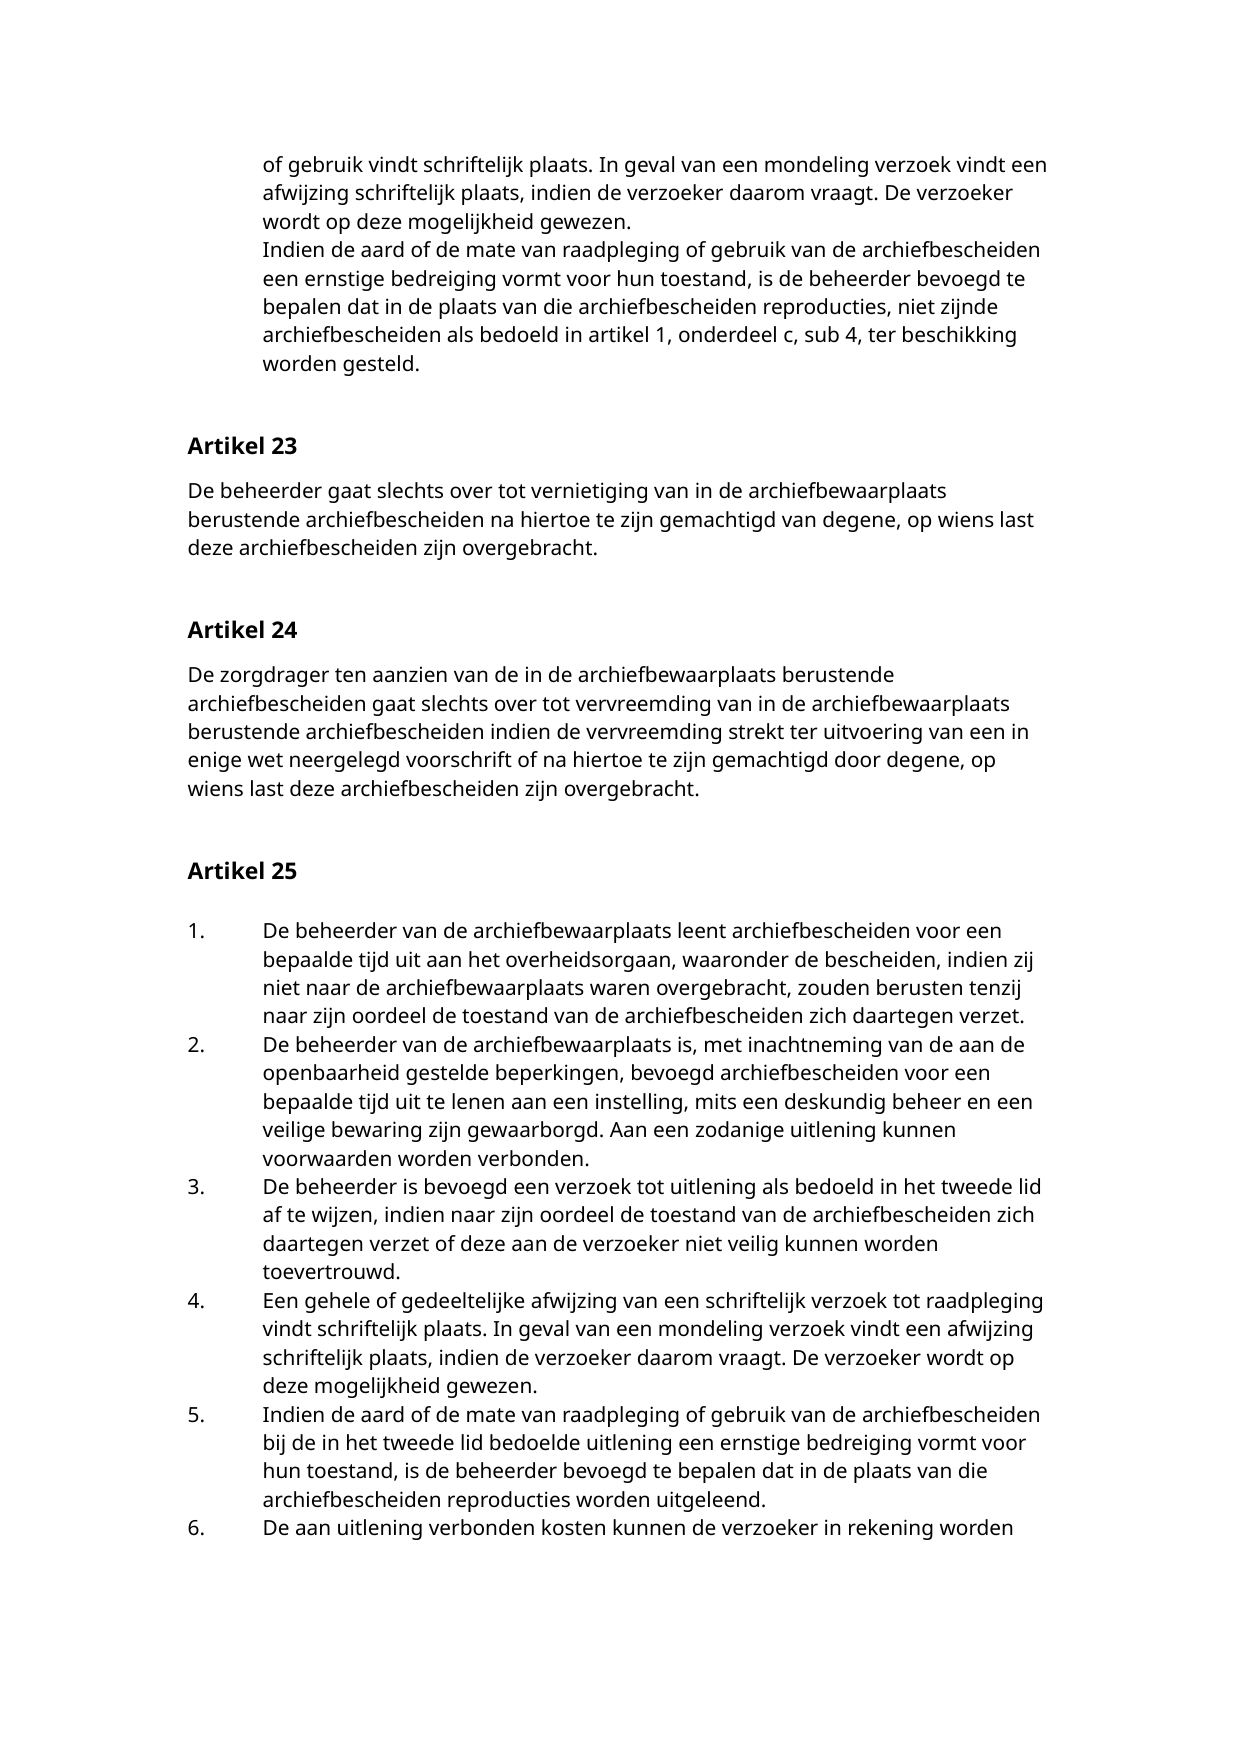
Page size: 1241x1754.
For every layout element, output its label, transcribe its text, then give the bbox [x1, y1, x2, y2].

subtitle Artikel 23 [187, 430, 1053, 461]
list De beheerder van de archiefbewaarplaats is, met inachtneming van de aan de openbaarheid gestelde beperkingen, bevoegd archiefbescheiden voor een bepaalde tijd uit te lenen aan een instelling, mits een deskundig beheer en een veilige bewaring zijn gewaarborgd. Aan een zodanige uitlening kunnen voorwaarden worden verbonden. [187, 1030, 1053, 1172]
list Een gehele of gedeeltelijke afwijzing van een schriftelijk verzoek tot raadpleging vindt schriftelijk plaats. In geval van een mondeling verzoek vindt een afwijzing schriftelijk plaats, indien de verzoeker daarom vraagt. De verzoeker wordt op deze mogelijkheid gewezen. [187, 1286, 1053, 1400]
subtitle Artikel 25 [187, 855, 1053, 886]
list De aan uitlening verbonden kosten kunnen de verzoeker in rekening worden [187, 1513, 1053, 1542]
list Indien de aard of de mate van raadpleging of gebruik van de archiefbescheiden bij de in het tweede lid bedoelde uitlening een ernstige bedreiging vormt voor hun toestand, is de beheerder bevoegd te bepalen dat in de plaats van die archiefbescheiden reproducties worden uitgeleend. [187, 1400, 1053, 1513]
list De beheerder van de archiefbewaarplaats leent archiefbescheiden voor een bepaalde tijd uit aan het overheidsorgaan, waaronder de bescheiden, indien zij niet naar de archiefbewaarplaats waren overgebracht, zouden berusten tenzij naar zijn oordeel de toestand van de archiefbescheiden zich daartegen verzet. [187, 916, 1053, 1030]
subtitle Artikel 24 [187, 614, 1053, 645]
list of gebruik vindt schriftelijk plaats. In geval van een mondeling verzoek vindt een afwijzing schriftelijk plaats, indien de verzoeker daarom vraagt. De verzoeker wordt op deze mogelijkheid gewezen. [187, 150, 1053, 235]
text De zorgdrager ten aanzien van de in de archiefbewaarplaats berustende archiefbescheiden gaat slechts over tot vervreemding van in de archiefbewaarplaats berustende archiefbescheiden indien de vervreemding strekt ter uitvoering van een in enige wet neergelegd voorschrift of na hiertoe te zijn gemachtigd door degene, op wiens last deze archiefbescheiden zijn overgebracht. [187, 660, 1053, 802]
list Indien de aard of de mate van raadpleging of gebruik van de archiefbescheiden een ernstige bedreiging vormt voor hun toestand, is de beheerder bevoegd te bepalen dat in de plaats van die archiefbescheiden reproducties, niet zijnde archiefbescheiden als bedoeld in artikel 1, onderdeel c, sub 4, ter beschikking worden gesteld. [187, 235, 1053, 377]
list De beheerder is bevoegd een verzoek tot uitlening als bedoeld in het tweede lid af te wijzen, indien naar zijn oordeel de toestand van de archiefbescheiden zich daartegen verzet of deze aan de verzoeker niet veilig kunnen worden toevertrouwd. [187, 1172, 1053, 1286]
text De beheerder gaat slechts over tot vernietiging van in de archiefbewaarplaats berustende archiefbescheiden na hiertoe te zijn gemachtigd van degene, op wiens last deze archiefbescheiden zijn overgebracht. [187, 476, 1053, 562]
